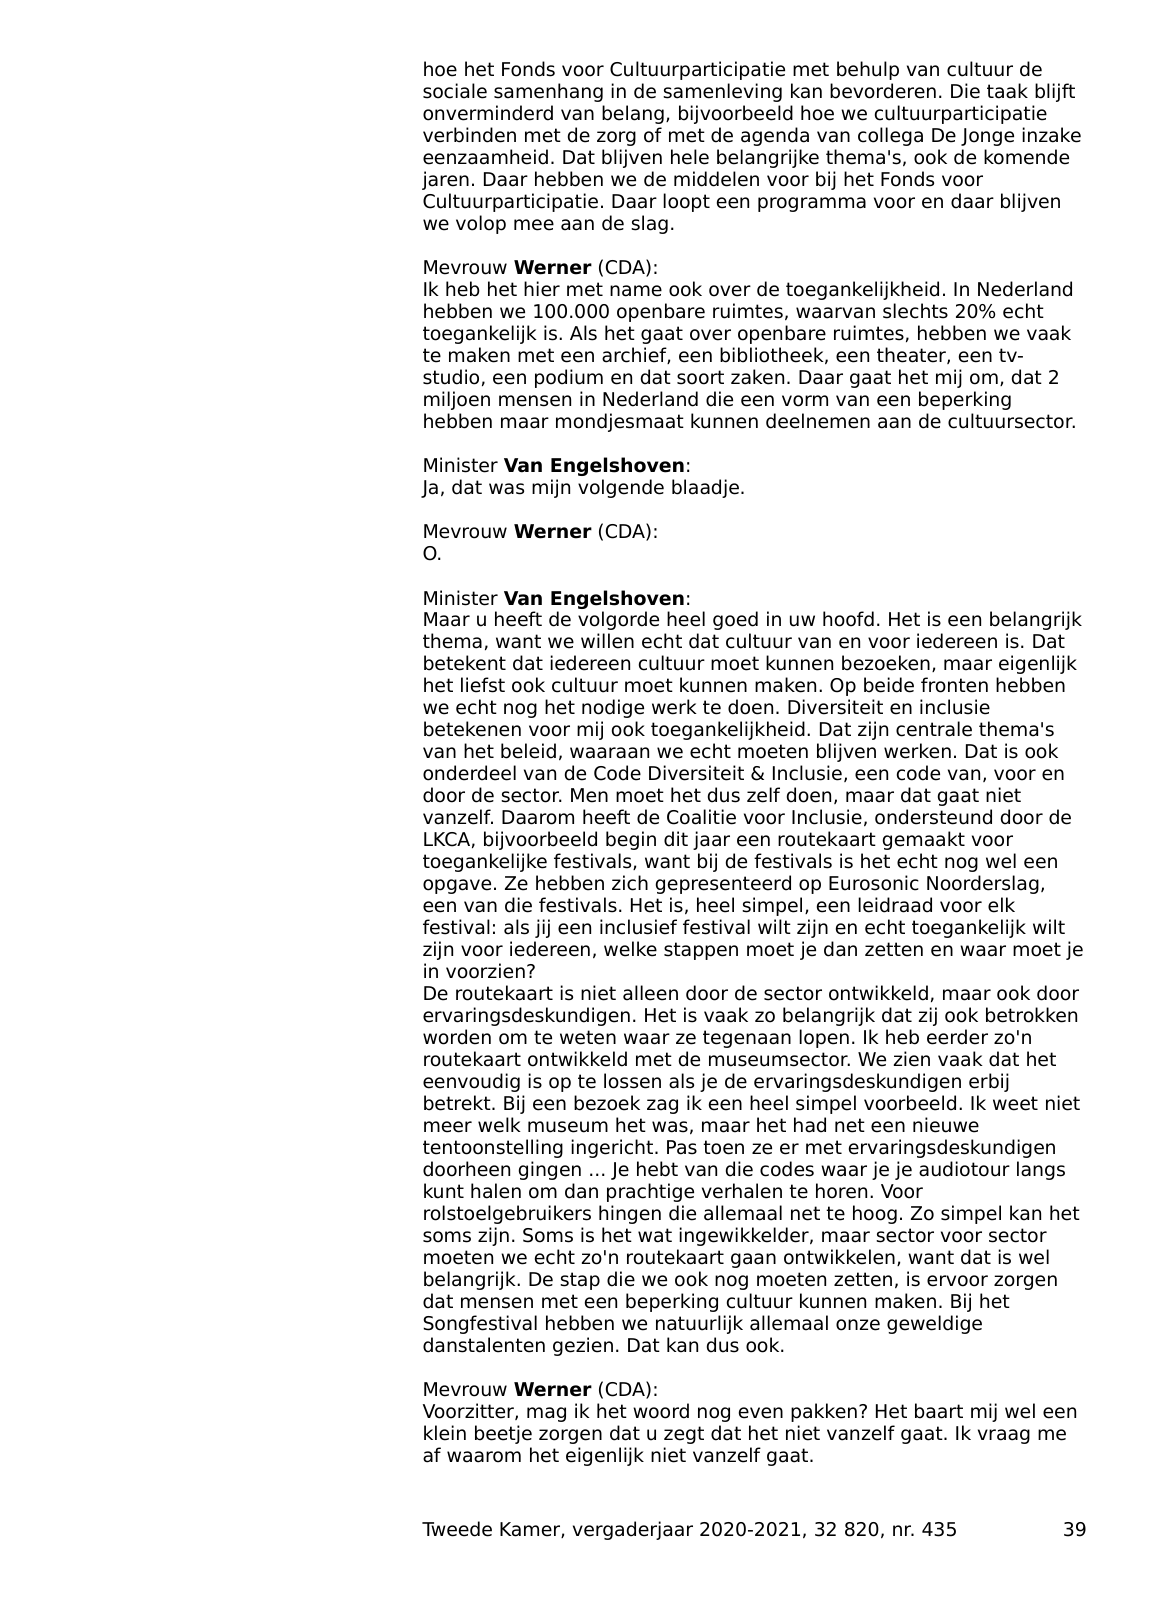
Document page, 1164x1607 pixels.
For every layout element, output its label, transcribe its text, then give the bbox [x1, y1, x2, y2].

text Voorzitter, mag ik het woord nog even pakken? Het baart mij wel een klein beetje zorgen dat u zegt dat het niet vanzelf gaat. Ik vraag me af waarom het eigenlijk niet vanzelf gaat. [422, 1401, 1087, 1467]
text Ik heb het hier met name ook over de toegankelijkheid. In Nederland hebben we 100.000 openbare ruimtes, waarvan slechts 20% echt toegankelijk is. Als het gaat over openbare ruimtes, hebben we vaak te maken met een archief, een bibliotheek, een theater, een tv-studio, een podium en dat soort zaken. Daar gaat het mij om, dat 2 miljoen mensen in Nederland die een vorm van een beperking hebben maar mondjesmaat kunnen deelnemen aan de cultuursector. [422, 279, 1087, 433]
text Minister Van Engelshoven: [422, 587, 1087, 609]
text Ja, dat was mijn volgende blaadje. [422, 477, 1087, 499]
text hoe het Fonds voor Cultuurparticipatie met behulp van cultuur de sociale samenhang in de samenleving kan bevorderen. Die taak blijft onverminderd van belang, bijvoorbeeld hoe we cultuurparticipatie verbinden met de zorg of met de agenda van collega De Jonge inzake eenzaamheid. Dat blijven hele belangrijke thema's, ook de komende jaren. Daar hebben we de middelen voor bij het Fonds voor Cultuurparticipatie. Daar loopt een programma voor en daar blijven we volop mee aan de slag. [422, 59, 1087, 235]
text Mevrouw Werner (CDA): [422, 521, 1087, 543]
text Maar u heeft de volgorde heel goed in uw hoofd. Het is een belangrijk thema, want we willen echt dat cultuur van en voor iedereen is. Dat betekent dat iedereen cultuur moet kunnen bezoeken, maar eigenlijk het liefst ook cultuur moet kunnen maken. Op beide fronten hebben we echt nog het nodige werk te doen. Diversiteit en inclusie betekenen voor mij ook toegankelijkheid. Dat zijn centrale thema's van het beleid, waaraan we echt moeten blijven werken. Dat is ook onderdeel van de Code Diversiteit & Inclusie, een code van, voor en door de sector. Men moet het dus zelf doen, maar dat gaat niet vanzelf. Daarom heeft de Coalitie voor Inclusie, ondersteund door de LKCA, bijvoorbeeld begin dit jaar een routekaart gemaakt voor toegankelijke festivals, want bij de festivals is het echt nog wel een opgave. Ze hebben zich gepresenteerd op Eurosonic Noorderslag, een van die festivals. Het is, heel simpel, een leidraad voor elk festival: als jij een inclusief festival wilt zijn en echt toegankelijk wilt zijn voor iedereen, welke stappen moet je dan zetten en waar moet je in voorzien? [422, 609, 1087, 983]
text Minister Van Engelshoven: [422, 455, 1087, 477]
text Mevrouw Werner (CDA): [422, 257, 1087, 279]
text De routekaart is niet alleen door de sector ontwikkeld, maar ook door ervaringsdeskundigen. Het is vaak zo belangrijk dat zij ook betrokken worden om te weten waar ze tegenaan lopen. Ik heb eerder zo'n routekaart ontwikkeld met de museumsector. We zien vaak dat het eenvoudig is op te lossen als je de ervaringsdeskundigen erbij betrekt. Bij een bezoek zag ik een heel simpel voorbeeld. Ik weet niet meer welk museum het was, maar het had net een nieuwe tentoonstelling ingericht. Pas toen ze er met ervaringsdeskundigen doorheen gingen ... Je hebt van die codes waar je je audiotour langs kunt halen om dan prachtige verhalen te horen. Voor rolstoelgebruikers hingen die allemaal net te hoog. Zo simpel kan het soms zijn. Soms is het wat ingewikkelder, maar sector voor sector moeten we echt zo'n routekaart gaan ontwikkelen, want dat is wel belangrijk. De stap die we ook nog moeten zetten, is ervoor zorgen dat mensen met een beperking cultuur kunnen maken. Bij het Songfestival hebben we natuurlijk allemaal onze geweldige danstalenten gezien. Dat kan dus ook. [422, 983, 1087, 1357]
text Mevrouw Werner (CDA): [422, 1379, 1087, 1401]
text O. [422, 543, 1087, 565]
